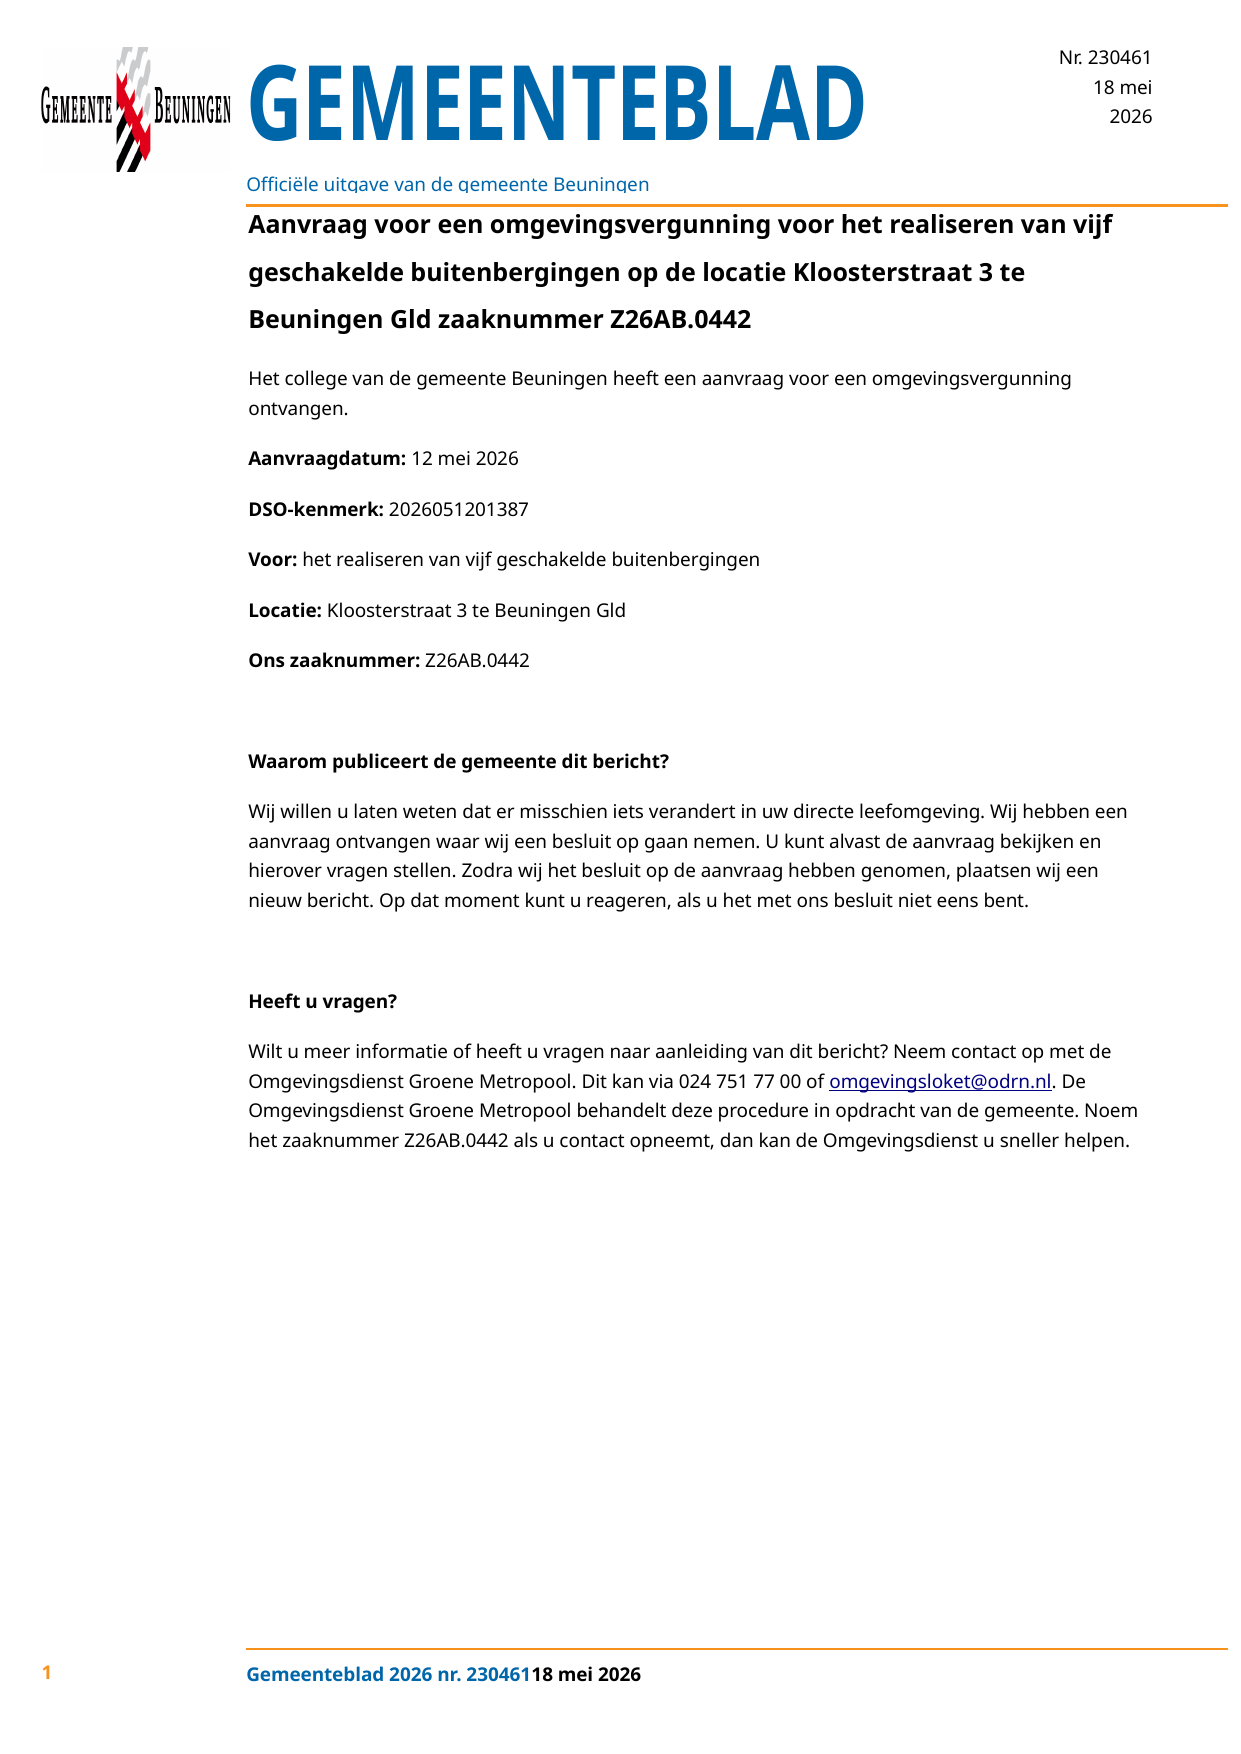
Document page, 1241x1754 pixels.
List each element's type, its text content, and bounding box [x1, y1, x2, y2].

text Heeft u vragen? [248, 988, 1152, 1014]
text DSO-kenmerk: 2026051201387 [248, 496, 1152, 522]
text Ons zaaknummer: Z26AB.0442 [248, 647, 1152, 673]
picture [41, 47, 231, 172]
text Locatie: Kloosterstraat 3 te Beuningen Gld [248, 597, 1152, 622]
text Aanvraag voor een omgevingsvergunning voor het realiseren van vijf geschakelde buitenbergingen op de locatie Kloosterstraat 3 te Beuningen Gld zaaknummer Z26AB.0442 [248, 207, 1152, 336]
text Wilt u meer informatie of heeft u vragen naar aanleiding van dit bericht? Neem contact op met de Omgevingsdienst Groene Metropool. Dit kan via 024 751 77 00 of omgevingsloket@odrn.nl. De Omgevingsdienst Groene Metropool behandelt deze procedure in opdracht van de gemeente. Noem het zaaknummer Z26AB.0442 als u contact opneemt, dan kan de Omgevingsdienst u sneller helpen. [248, 1038, 1152, 1153]
text Het college van de gemeente Beuningen heeft een aanvraag voor een omgevingsvergunning ontvangen. [248, 366, 1152, 421]
text Voor: het realiseren van vijf geschakelde buitenbergingen [248, 546, 1152, 572]
text Wij willen u laten weten dat er misschien iets verandert in uw directe leefomgeving. Wij hebben een aanvraag ontvangen waar wij een besluit op gaan nemen. U kunt alvast de aanvraag bekijken en hierover vragen stellen. Zodra wij het besluit op de aanvraag hebben genomen, plaatsen wij een nieuw bericht. Op dat moment kunt u reageren, als u het met ons besluit niet eens bent. [248, 798, 1152, 913]
text Waarom publiceert de gemeente dit bericht? [248, 748, 1152, 774]
text Aanvraagdatum: 12 mei 2026 [248, 446, 1152, 471]
